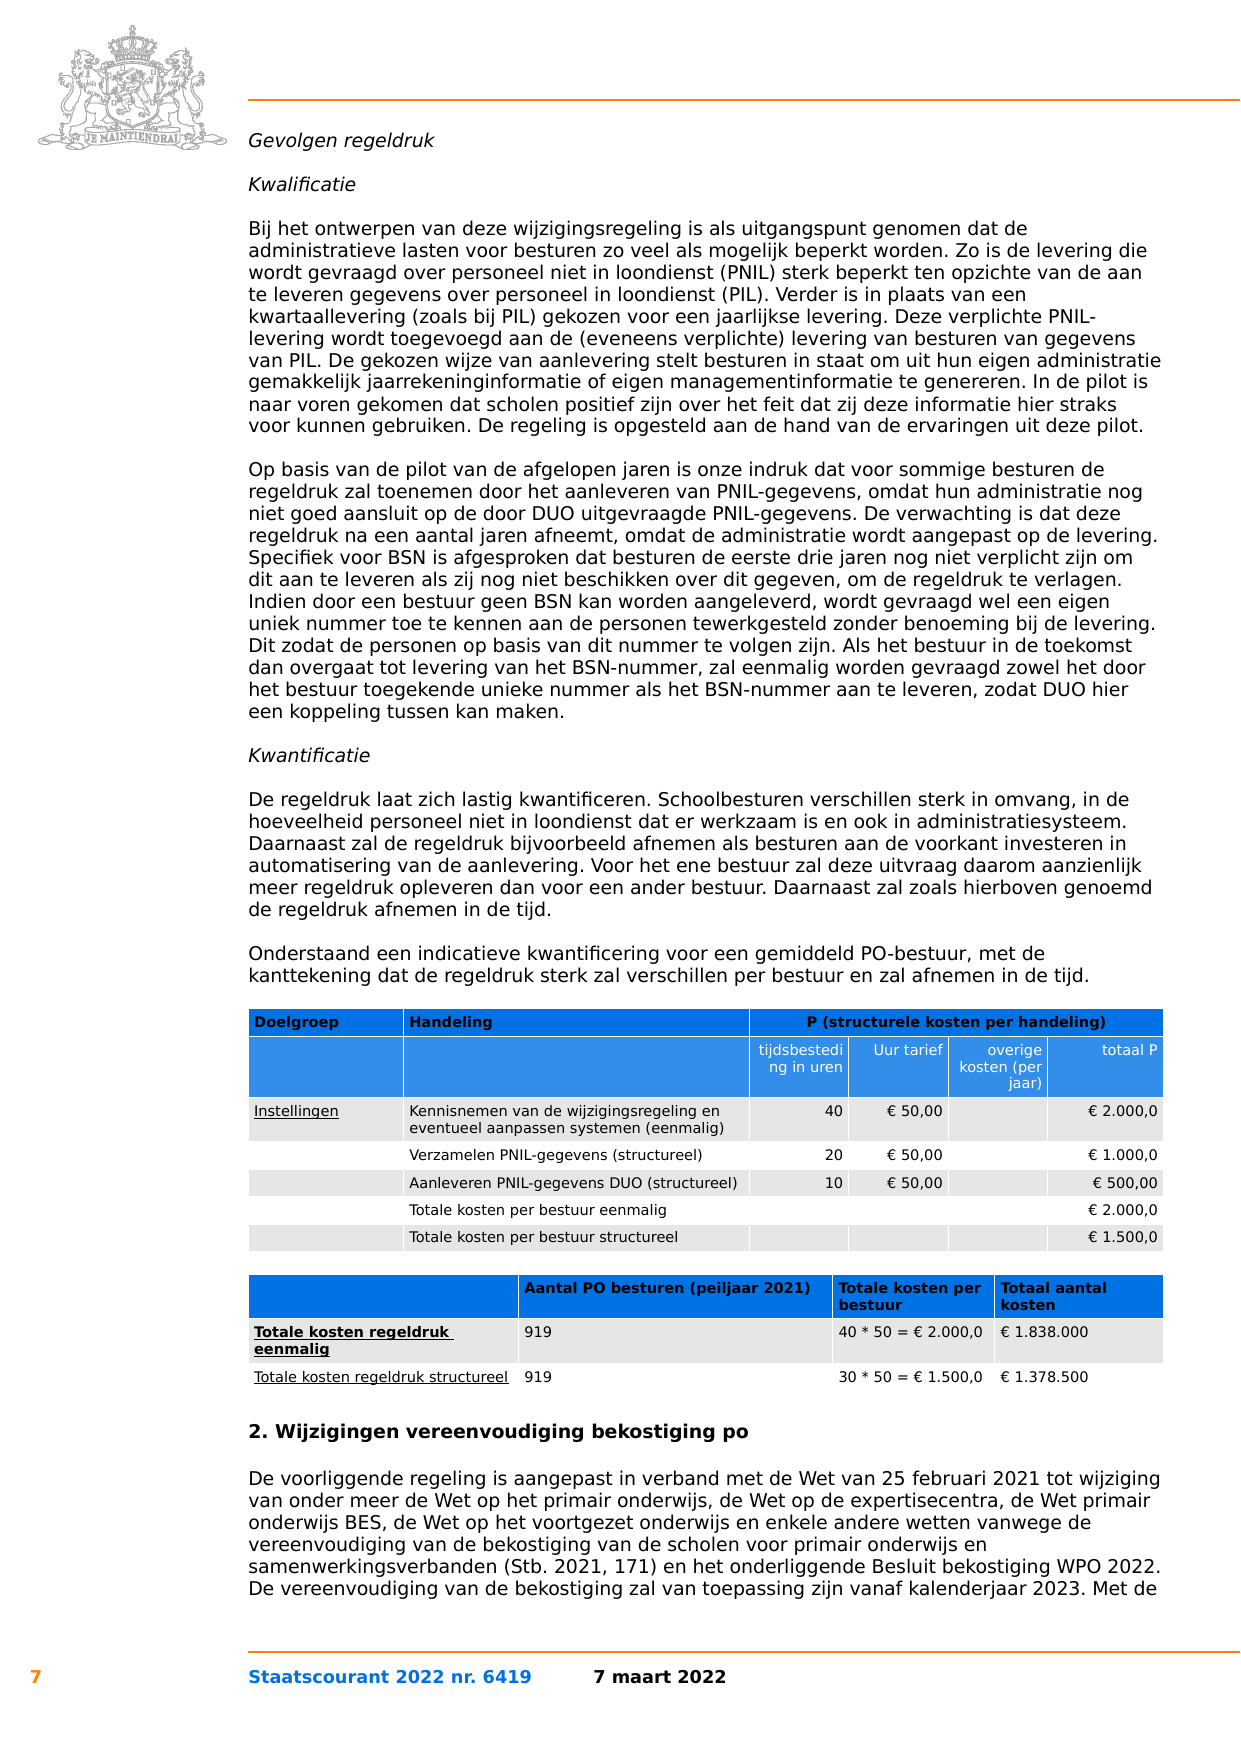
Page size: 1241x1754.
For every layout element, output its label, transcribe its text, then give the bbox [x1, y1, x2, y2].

table_cell [249, 1037, 403, 1097]
table_cell 10 [750, 1170, 848, 1196]
table_header Totale kosten per bestuur [833, 1275, 994, 1318]
subtitle Kwantificatie [248, 745, 1163, 767]
table_cell € 1.500,0 [1048, 1225, 1163, 1251]
table_header Handeling [404, 1009, 749, 1036]
table_cell € 1.000,0 [1048, 1143, 1163, 1169]
table_cell € 50,00 [849, 1170, 948, 1196]
table_cell [249, 1197, 403, 1224]
table_cell [949, 1143, 1047, 1169]
table_cell [949, 1225, 1047, 1251]
table_cell [249, 1225, 403, 1251]
table_cell [849, 1225, 948, 1251]
subtitle 2. Wijzigingen vereenvoudiging bekostiging po [248, 1421, 1163, 1443]
table_cell Verzamelen PNIL-gegevens (structureel) [404, 1143, 749, 1169]
table_cell Aanleveren PNIL-gegevens DUO (structureel) [404, 1170, 749, 1196]
table_header Totaal aantal kosten [995, 1275, 1163, 1318]
table_cell Totale kosten per bestuur structureel [404, 1225, 749, 1251]
table_cell [849, 1197, 948, 1224]
table_header Aantal PO besturen (peiljaar 2021) [519, 1275, 832, 1318]
text De regeldruk laat zich lastig kwantificeren. Schoolbesturen verschillen sterk in omvang, in de hoeveelheid personeel niet in loondienst dat er werkzaam is en ook in administratiesysteem. Daarnaast zal de regeldruk bijvoorbeeld afnemen als besturen aan de voorkant investeren in automatisering van de aanlevering. Voor het ene bestuur zal deze uitvraag daarom aanzienlijk meer regeldruk opleveren dan voor een ander bestuur. Daarnaast zal zoals hierboven genoemd de regeldruk afnemen in de tijd. [248, 789, 1163, 921]
table_header P (structurele kosten per handeling) [750, 1009, 1163, 1036]
table_cell [750, 1225, 848, 1251]
table_header [249, 1275, 518, 1318]
table_cell € 50,00 [849, 1098, 948, 1141]
table_cell [949, 1170, 1047, 1196]
table_cell Totale kosten per bestuur eenmalig [404, 1197, 749, 1224]
table_cell € 50,00 [849, 1143, 948, 1169]
table_cell 40 * 50 = € 2.000,0 [833, 1319, 994, 1363]
text Bij het ontwerpen van deze wijzigingsregeling is als uitgangspunt genomen dat de administratieve lasten voor besturen zo veel als mogelijk beperkt worden. Zo is de levering die wordt gevraagd over personeel niet in loondienst (PNIL) sterk beperkt ten opzichte van de aan te leveren gegevens over personeel in loondienst (PIL). Verder is in plaats van een kwartaallevering (zoals bij PIL) gekozen voor een jaarlijkse levering. Deze verplichte PNIL-levering wordt toegevoegd aan de (eveneens verplichte) levering van besturen van gegevens van PIL. De gekozen wijze van aanlevering stelt besturen in staat om uit hun eigen administratie gemakkelijk jaarrekeninginformatie of eigen managementinformatie te genereren. In de pilot is naar voren gekomen dat scholen positief zijn over het feit dat zij deze informatie hier straks voor kunnen gebruiken. De regeling is opgesteld aan de hand van de ervaringen uit deze pilot. [248, 218, 1163, 437]
table_cell € 2.000,0 [1048, 1197, 1163, 1224]
table_cell [404, 1037, 749, 1097]
table_cell overige kosten (per jaar) [949, 1037, 1047, 1097]
table_cell [949, 1098, 1047, 1141]
table_cell 919 [519, 1364, 832, 1390]
table_cell [949, 1197, 1047, 1224]
table_cell 30 * 50 = € 1.500,0 [833, 1364, 994, 1390]
picture [38, 25, 227, 150]
table_cell [750, 1197, 848, 1224]
table_cell € 1.838.000 [995, 1319, 1163, 1363]
table_cell [249, 1143, 403, 1169]
text De voorliggende regeling is aangepast in verband met de Wet van 25 februari 2021 tot wijziging van onder meer de Wet op het primair onderwijs, de Wet op de expertisecentra, de Wet primair onderwijs BES, de Wet op het voortgezet onderwijs en enkele andere wetten vanwege de vereenvoudiging van de bekostiging van de scholen voor primair onderwijs en samenwerkingsverbanden (Stb. 2021, 171) en het onderliggende Besluit bekostiging WPO 2022. De vereenvoudiging van de bekostiging zal van toepassing zijn vanaf kalenderjaar 2023. Met de [248, 1468, 1163, 1600]
table_cell 40 [750, 1098, 848, 1141]
subtitle Kwalificatie [248, 174, 1163, 196]
table_cell [249, 1170, 403, 1196]
text Op basis van de pilot van de afgelopen jaren is onze indruk dat voor sommige besturen de regeldruk zal toenemen door het aanleveren van PNIL-gegevens, omdat hun administratie nog niet goed aansluit op de door DUO uitgevraagde PNIL-gegevens. De verwachting is dat deze regeldruk na een aantal jaren afneemt, omdat de administratie wordt aangepast op de levering. Specifiek voor BSN is afgesproken dat besturen de eerste drie jaren nog niet verplicht zijn om dit aan te leveren als zij nog niet beschikken over dit gegeven, om de regeldruk te verlagen. Indien door een bestuur geen BSN kan worden aangeleverd, wordt gevraagd wel een eigen uniek nummer toe te kennen aan de personen tewerkgesteld zonder benoeming bij de levering. Dit zodat de personen op basis van dit nummer te volgen zijn. Als het bestuur in de toekomst dan overgaat tot levering van het BSN-nummer, zal eenmalig worden gevraagd zowel het door het bestuur toegekende unieke nummer als het BSN-nummer aan te leveren, zodat DUO hier een koppeling tussen kan maken. [248, 459, 1163, 723]
table_cell € 2.000,0 [1048, 1098, 1163, 1141]
table_header Doelgroep [249, 1009, 403, 1036]
table_cell Kennisnemen van de wijzigingsregeling en eventueel aanpassen systemen (eenmalig) [404, 1098, 749, 1141]
subtitle Gevolgen regeldruk [248, 130, 1163, 152]
table_cell totaal P [1048, 1037, 1163, 1097]
table_cell tijdsbesteding in uren [750, 1037, 848, 1097]
text Onderstaand een indicatieve kwantificering voor een gemiddeld PO-bestuur, met de kanttekening dat de regeldruk sterk zal verschillen per bestuur en zal afnemen in de tijd. [248, 942, 1163, 986]
table_cell Totale kosten regeldruk eenmalig [249, 1319, 518, 1363]
table_cell 919 [519, 1319, 832, 1363]
table_cell Totale kosten regeldruk structureel [249, 1364, 518, 1390]
table_cell € 1.378.500 [995, 1364, 1163, 1390]
table_cell 20 [750, 1143, 848, 1169]
table_cell Instellingen [249, 1098, 403, 1141]
table_cell € 500,00 [1048, 1170, 1163, 1196]
table_cell Uur tarief [849, 1037, 948, 1097]
